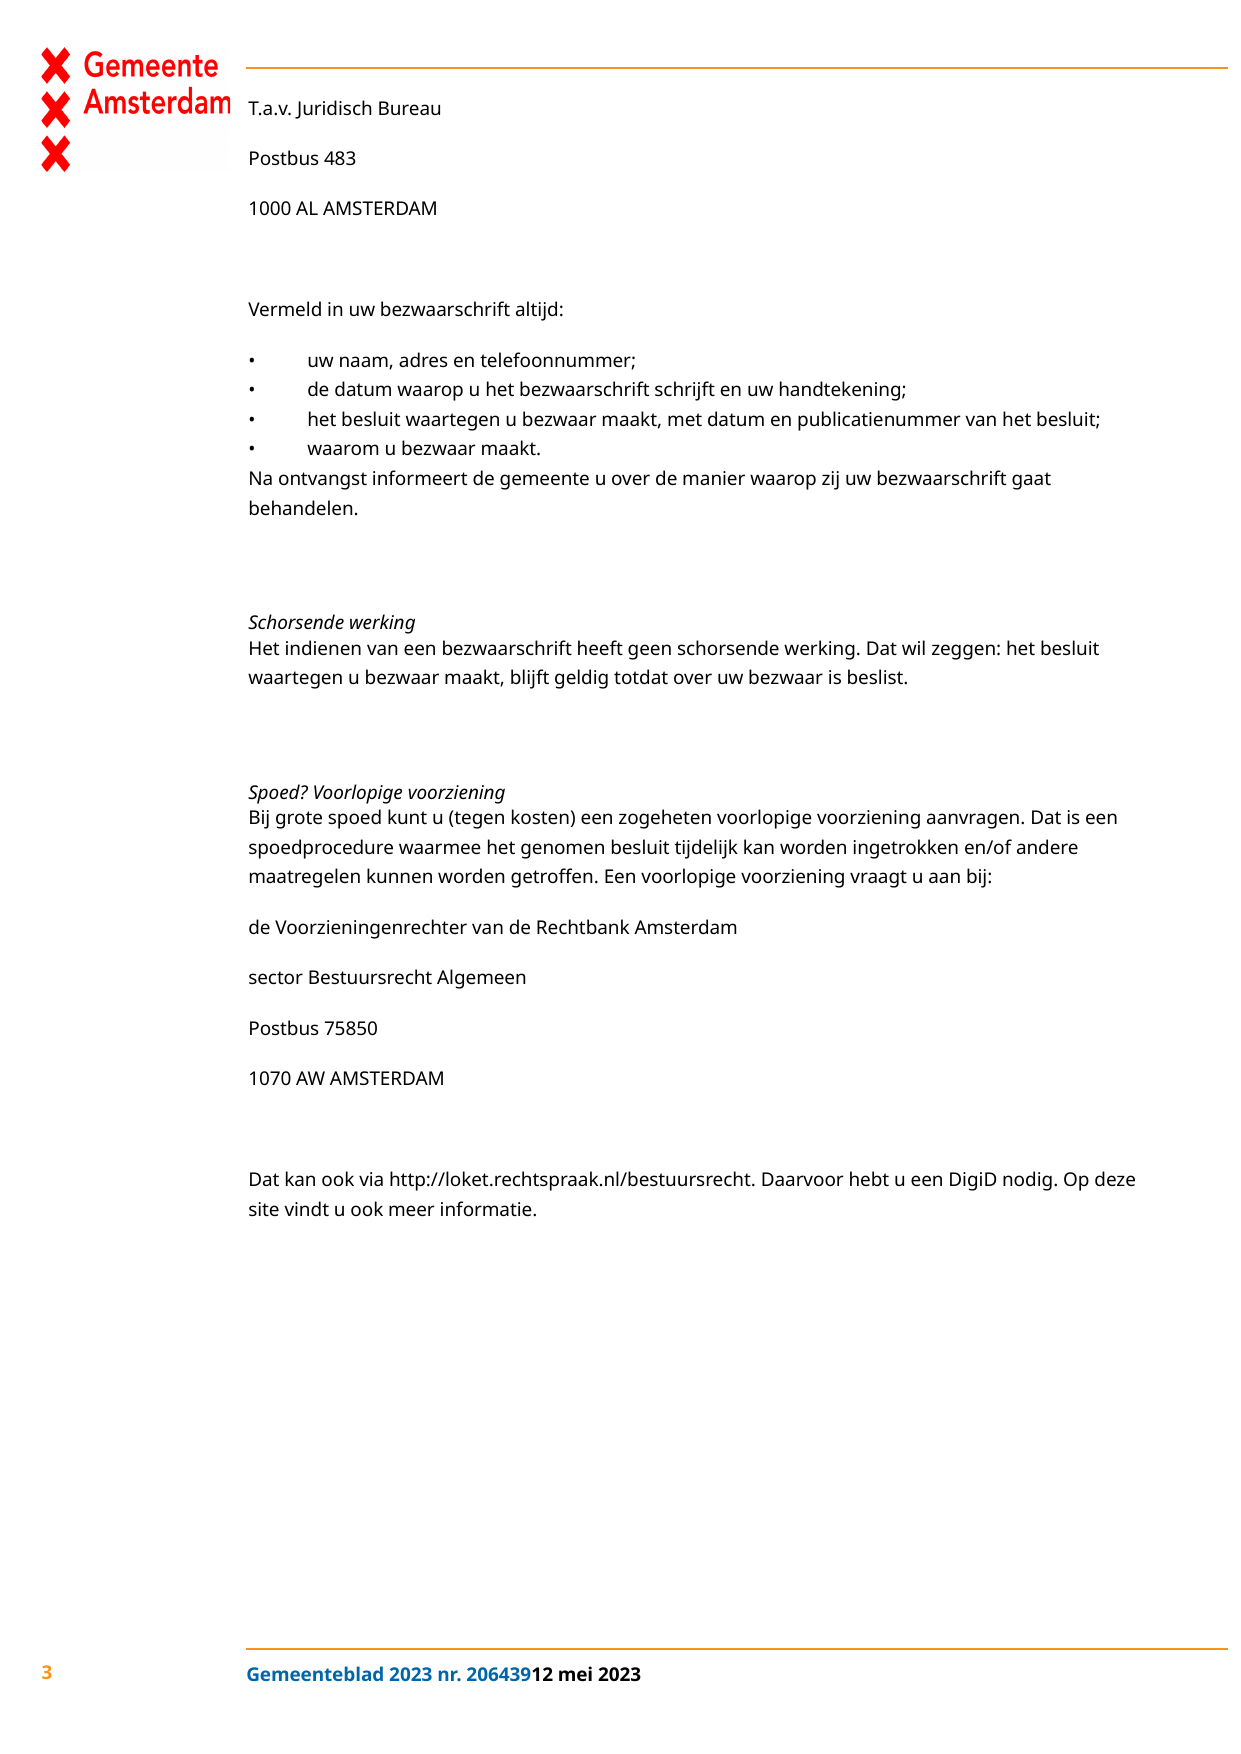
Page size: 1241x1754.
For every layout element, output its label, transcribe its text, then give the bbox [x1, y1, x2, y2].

text Vermeld in uw bezwaarschrift altijd: [248, 296, 1152, 322]
list de datum waarop u het bezwaarschrift schrijft en uw handtekening; [248, 376, 1152, 402]
picture [41, 47, 231, 172]
text de Voorzieningenrechter van de Rechtbank Amsterdam [248, 914, 1152, 940]
text Bij grote spoed kunt u (tegen kosten) een zogeheten voorlopige voorziening aanvragen. Dat is een spoedprocedure waarmee het genomen besluit tijdelijk kan worden ingetrokken en/of andere maatregelen kunnen worden getroffen. Een voorlopige voorziening vraagt u aan bij: [248, 804, 1152, 889]
list waarom u bezwaar maakt. [248, 436, 1152, 461]
text sector Bestuursrecht Algemeen [248, 964, 1152, 990]
text Spoed? Voorlopige voorziening [248, 779, 1152, 804]
text Schorsende werking [248, 609, 1152, 635]
text 1070 AW AMSTERDAM [248, 1065, 1152, 1091]
text 1000 AL AMSTERDAM [248, 196, 1152, 221]
text Dat kan ook via http://loket.rechtspraak.nl/bestuursrecht. Daarvoor hebt u een DigiD nodig. Op deze site vindt u ook meer informatie. [248, 1166, 1152, 1222]
text Postbus 75850 [248, 1015, 1152, 1041]
text Na ontvangst informeert de gemeente u over de manier waarop zij uw bezwaarschrift gaat behandelen. [248, 465, 1152, 521]
list uw naam, adres en telefoonnummer; [248, 347, 1152, 373]
text T.a.v. Juridisch Bureau [248, 95, 1152, 121]
text Postbus 483 [248, 145, 1152, 171]
list het besluit waartegen u bezwaar maakt, met datum en publicatienummer van het besluit; [248, 406, 1152, 432]
text Het indienen van een bezwaarschrift heeft geen schorsende werking. Dat wil zeggen: het besluit waartegen u bezwaar maakt, blijft geldig totdat over uw bezwaar is beslist. [248, 635, 1152, 690]
